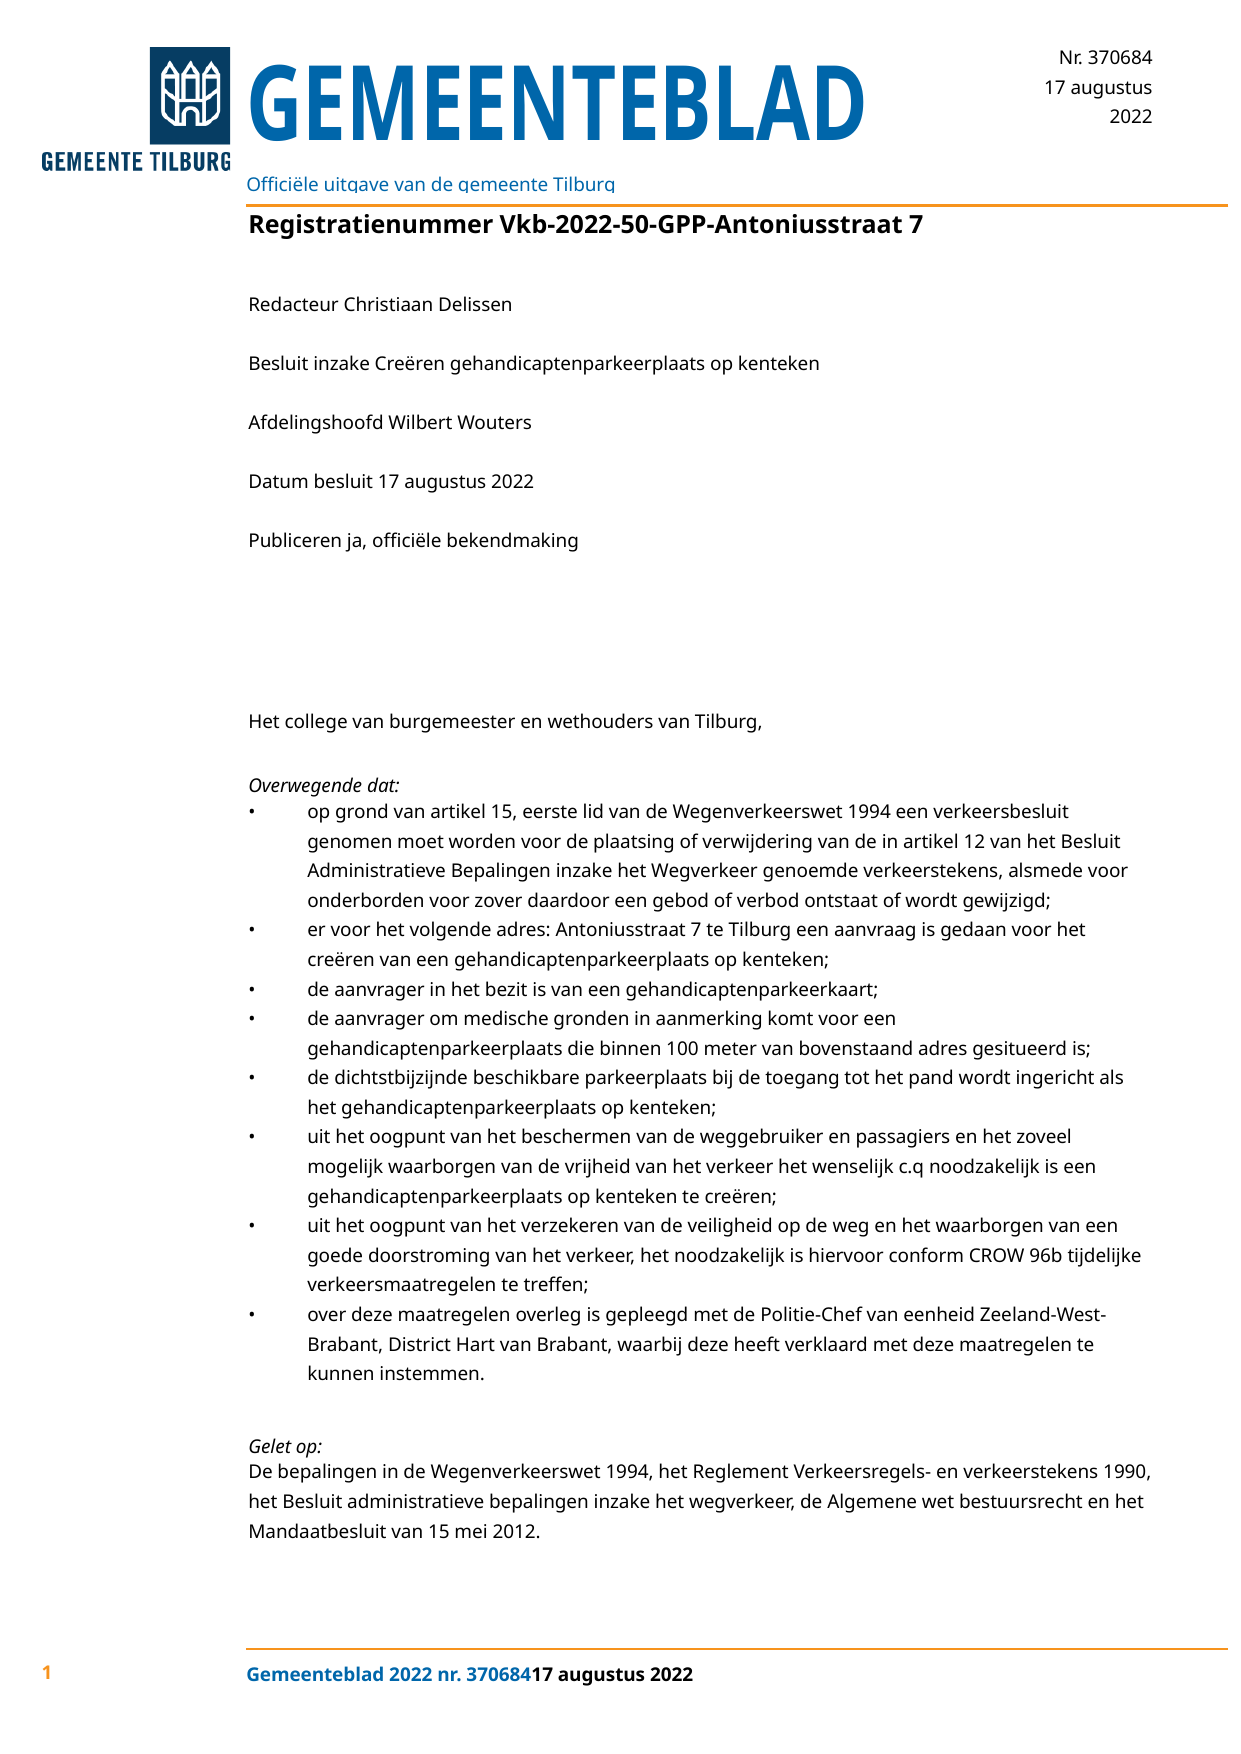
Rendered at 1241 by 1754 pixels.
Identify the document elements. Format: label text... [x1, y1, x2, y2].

picture [41, 47, 231, 172]
list de aanvrager in het bezit is van een gehandicaptenparkeerkaart; [248, 976, 1152, 1001]
text Publiceren ja, officiële bekendmaking [248, 528, 1152, 553]
text Redacteur Christiaan Delissen [248, 291, 1152, 317]
text Datum besluit 17 augustus 2022 [248, 468, 1152, 494]
text Afdelingshoofd Wilbert Wouters [248, 409, 1152, 435]
text Gelet op: [248, 1433, 1152, 1459]
list uit het oogpunt van het verzekeren van de veiligheid op de weg en het waarborgen van een goede doorstroming van het verkeer, het noodzakelijk is hiervoor conform CROW 96b tijdelijke verkeersmaatregelen te treffen; [248, 1212, 1152, 1297]
list op grond van artikel 15, eerste lid van de Wegenverkeerswet 1994 een verkeersbesluit genomen moet worden voor de plaatsing of verwijdering van de in artikel 12 van het Besluit Administratieve Bepalingen inzake het Wegverkeer genoemde verkeerstekens, alsmede voor onderborden voor zover daardoor een gebod of verbod ontstaat of wordt gewijzigd; [248, 798, 1152, 913]
list over deze maatregelen overleg is gepleegd met de Politie-Chef van eenheid Zeeland-West-Brabant, District Hart van Brabant, waarbij deze heeft verklaard met deze maatregelen te kunnen instemmen. [248, 1301, 1152, 1386]
text Overwegende dat: [248, 772, 1152, 798]
text Het college van burgemeester en wethouders van Tilburg, [248, 708, 1152, 734]
list er voor het volgende adres: Antoniusstraat 7 te Tilburg een aanvraag is gedaan voor het creëren van een gehandicaptenparkeerplaats op kenteken; [248, 917, 1152, 972]
list de dichtstbijzijnde beschikbare parkeerplaats bij de toegang tot het pand wordt ingericht als het gehandicaptenparkeerplaats op kenteken; [248, 1064, 1152, 1120]
text Registratienummer Vkb-2022-50-GPP-Antoniusstraat 7 [248, 207, 1152, 241]
list de aanvrager om medische gronden in aanmerking komt voor een gehandicaptenparkeerplaats die binnen 100 meter van bovenstaand adres gesitueerd is; [248, 1005, 1152, 1061]
list uit het oogpunt van het beschermen van de weggebruiker en passagiers en het zoveel mogelijk waarborgen van de vrijheid van het verkeer het wenselijk c.q noodzakelijk is een gehandicaptenparkeerplaats op kenteken te creëren; [248, 1124, 1152, 1208]
text Besluit inzake Creëren gehandicaptenparkeerplaats op kenteken [248, 350, 1152, 376]
text De bepalingen in de Wegenverkeerswet 1994, het Reglement Verkeersregels- en verkeerstekens 1990, het Besluit administratieve bepalingen inzake het wegverkeer, de Algemene wet bestuursrecht en het Mandaatbesluit van 15 mei 2012. [248, 1459, 1152, 1544]
